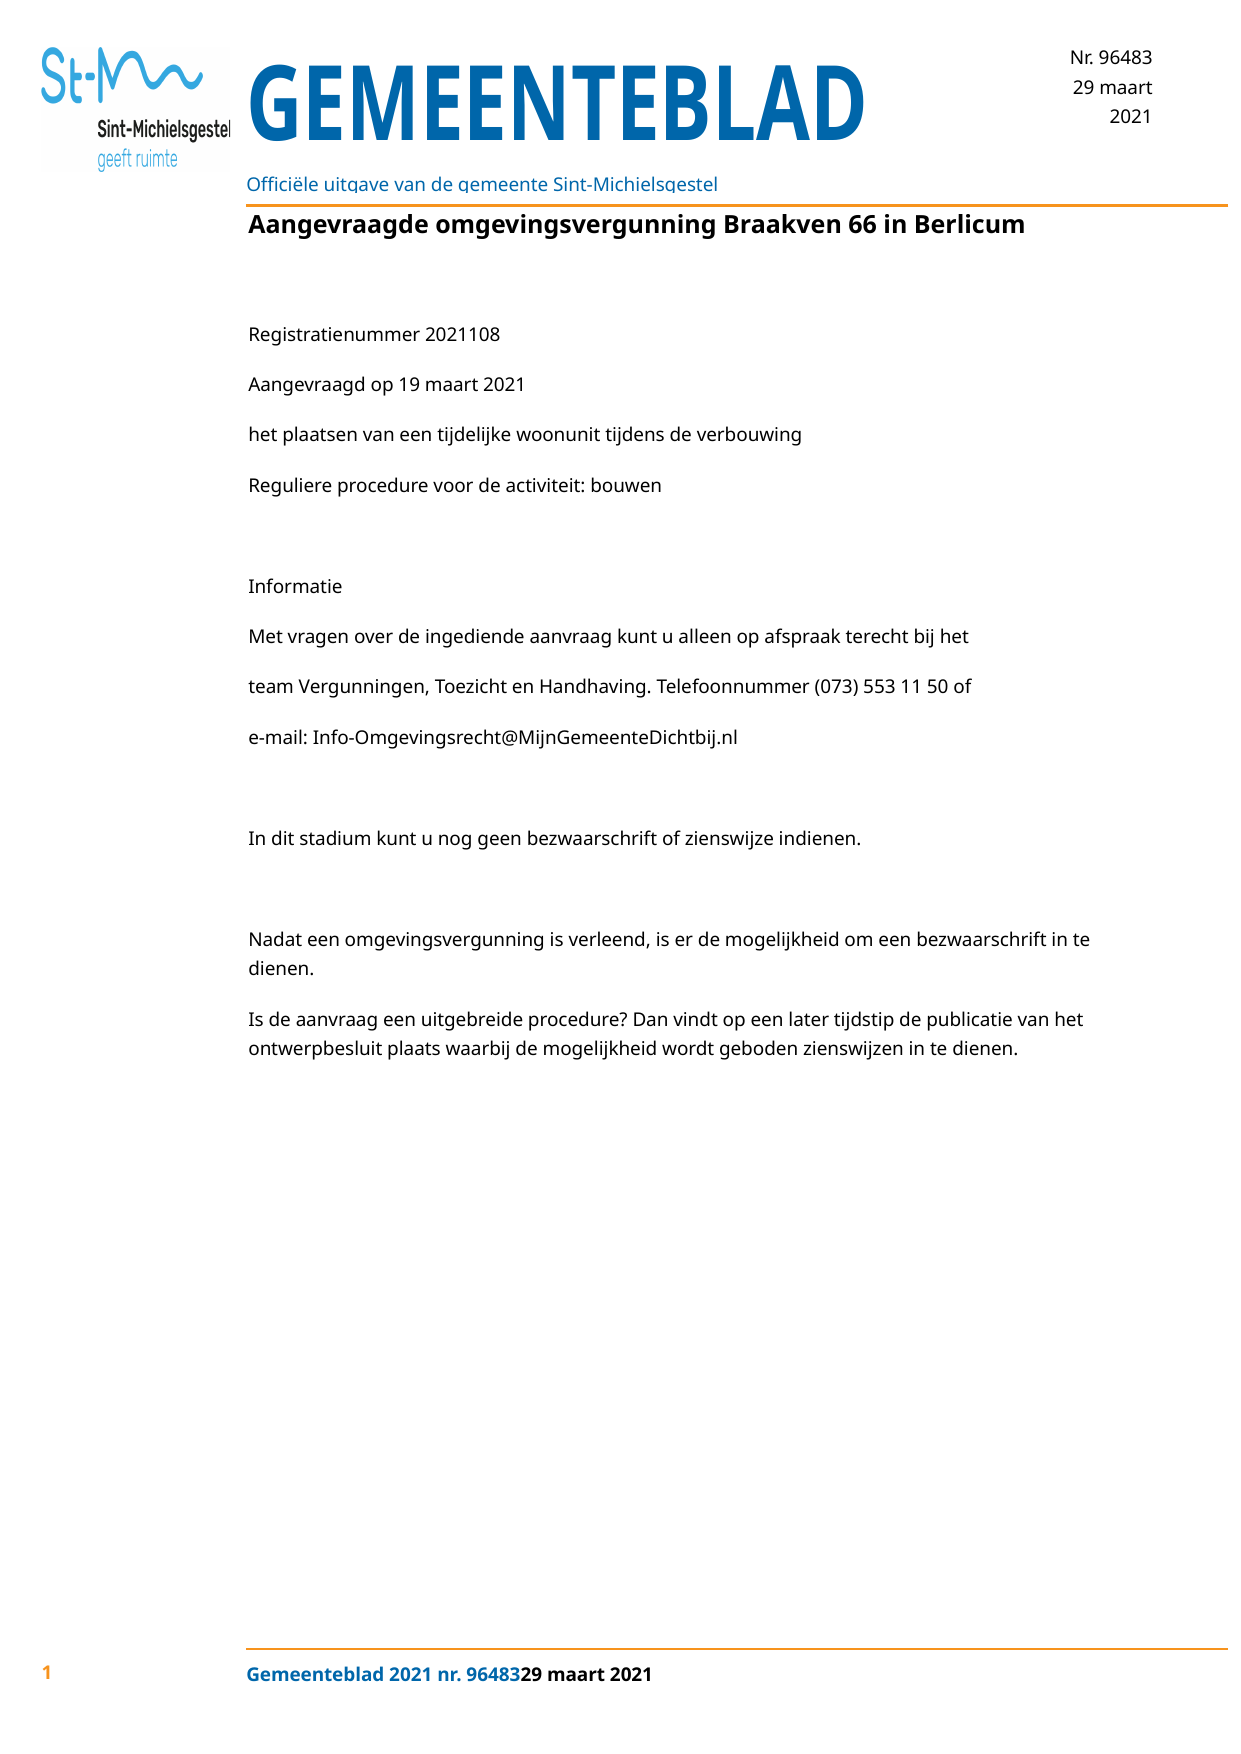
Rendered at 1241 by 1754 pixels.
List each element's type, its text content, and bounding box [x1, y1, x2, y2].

text Reguliere procedure voor de activiteit: bouwen [248, 472, 1152, 498]
text Is de aanvraag een uitgebreide procedure? Dan vindt op een later tijdstip de publicatie van het ontwerpbesluit plaats waarbij de mogelijkheid wordt geboden zienswijzen in te dienen. [248, 1006, 1152, 1061]
text het plaatsen van een tijdelijke woonunit tijdens de verbouwing [248, 422, 1152, 447]
text Aangevraagde omgevingsvergunning Braakven 66 in Berlicum [248, 207, 1152, 241]
text e-mail: Info-Omgevingsrecht@MijnGemeenteDichtbij.nl [248, 724, 1152, 750]
text Aangevraagd op 19 maart 2021 [248, 371, 1152, 397]
text Nadat een omgevingsvergunning is verleend, is er de mogelijkheid om een bezwaarschrift in te dienen. [248, 926, 1152, 981]
text Informatie [248, 573, 1152, 598]
picture [41, 47, 231, 172]
text Registratienummer 2021108 [248, 321, 1152, 346]
text In dit stadium kunt u nog geen bezwaarschrift of zienswijze indienen. [248, 825, 1152, 851]
text team Vergunningen, Toezicht en Handhaving. Telefoonnummer (073) 553 11 50 of [248, 674, 1152, 699]
text Met vragen over de ingediende aanvraag kunt u alleen op afspraak terecht bij het [248, 623, 1152, 649]
